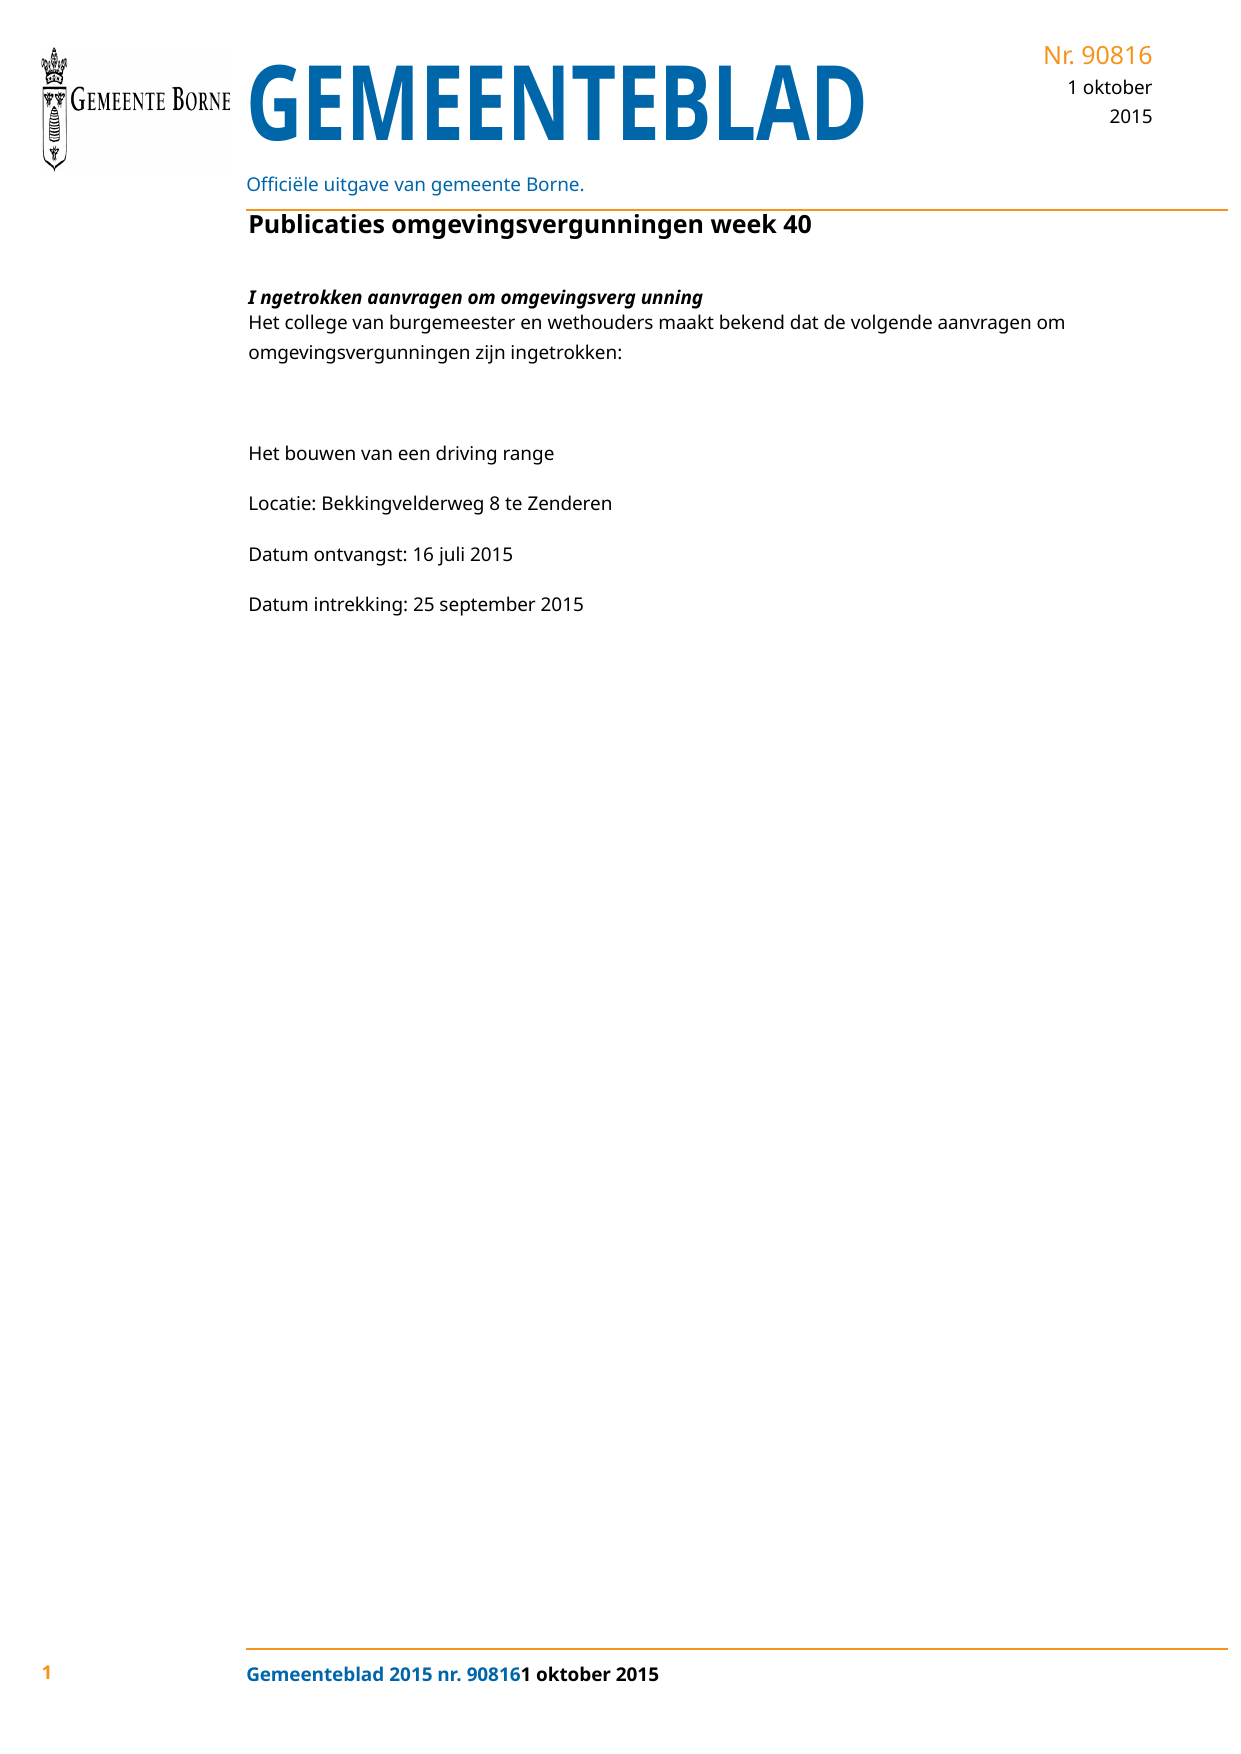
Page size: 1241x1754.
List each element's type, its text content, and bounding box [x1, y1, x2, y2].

text Het bouwen van een driving range [248, 440, 1152, 466]
text Het college van burgemeester en wethouders maakt bekend dat de volgende aanvragen om omgevingsvergunningen zijn ingetrokken: [248, 309, 1152, 365]
text Locatie: Bekkingvelderweg 8 te Zenderen [248, 490, 1152, 516]
picture [41, 47, 231, 172]
text Datum intrekking: 25 september 2015 [248, 591, 1152, 617]
text Datum ontvangst: 16 juli 2015 [248, 541, 1152, 567]
text I ngetrokken aanvragen om omgevingsverg unning [248, 284, 1152, 309]
text Publicaties omgevingsvergunningen week 40 [248, 211, 1152, 241]
